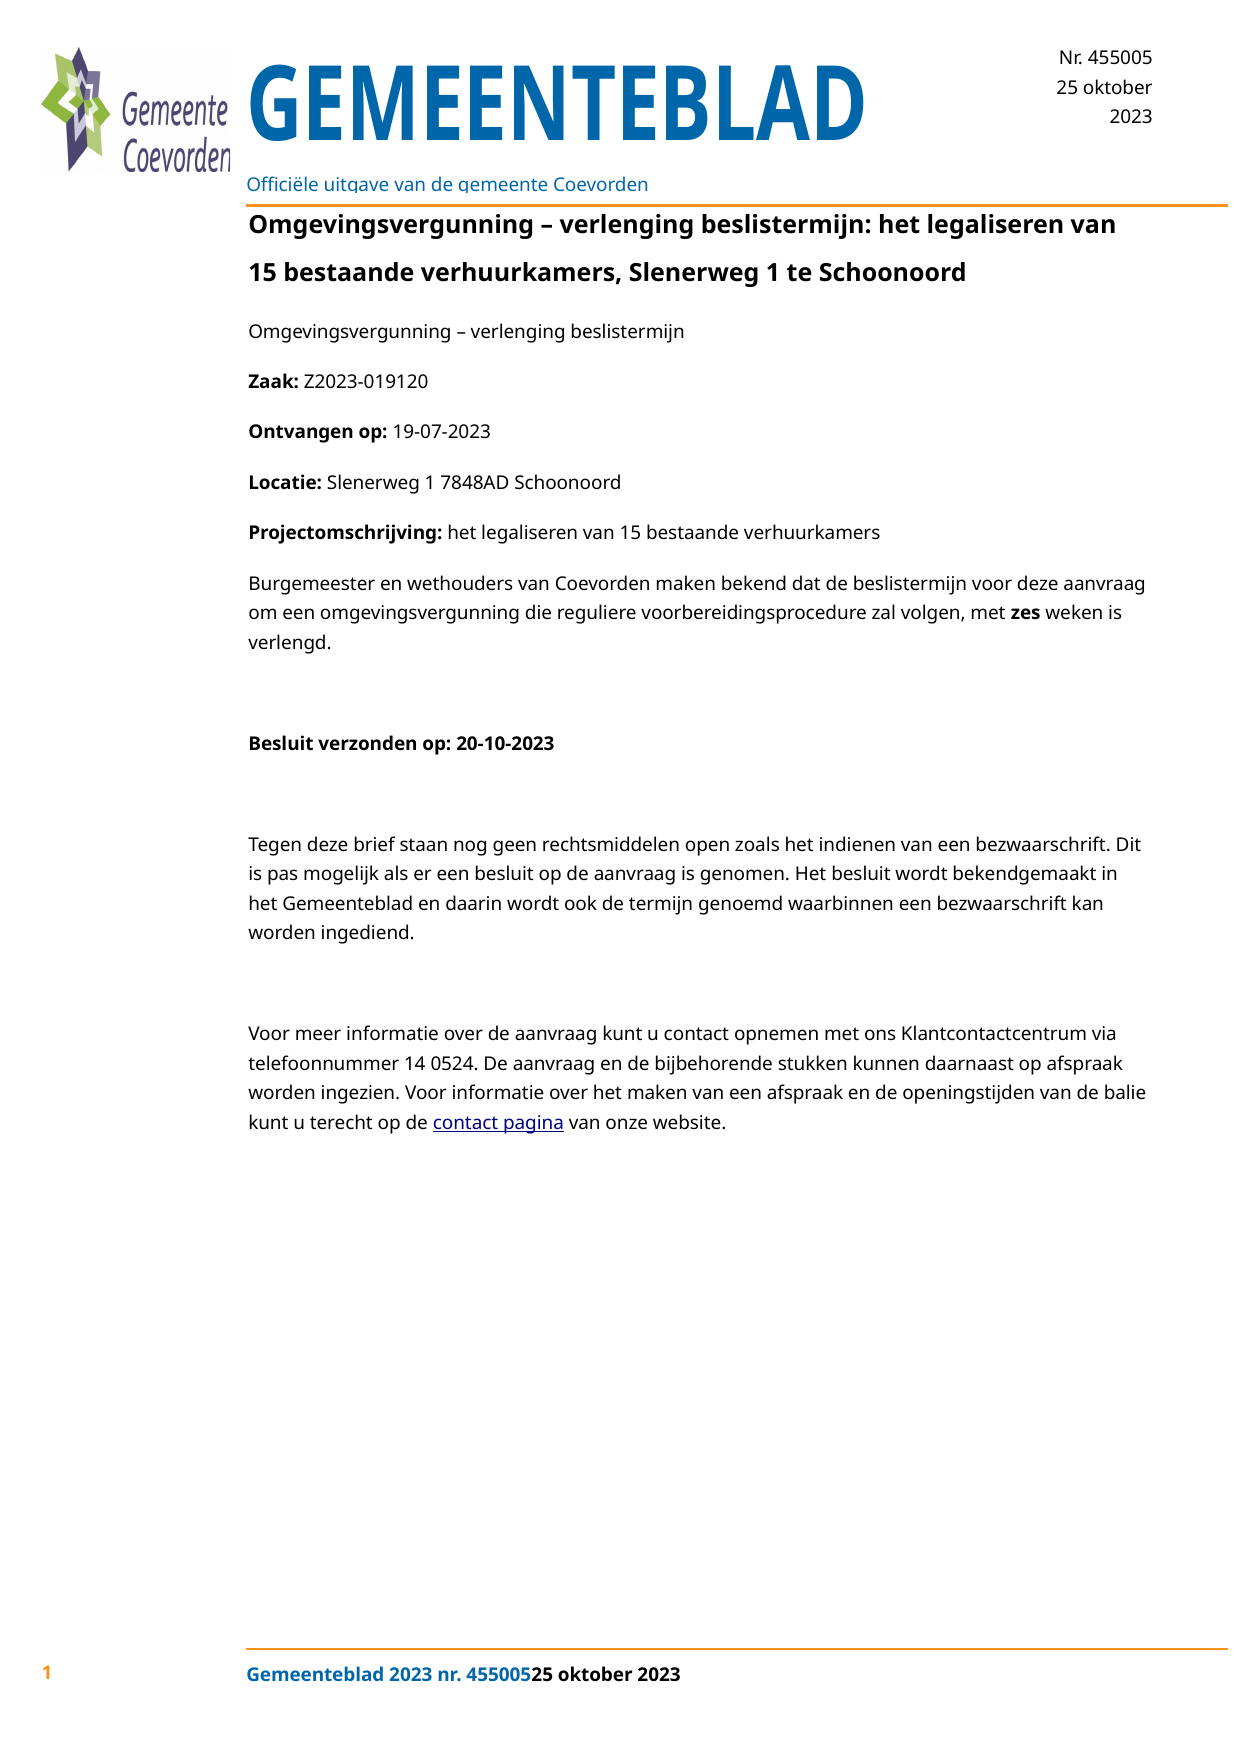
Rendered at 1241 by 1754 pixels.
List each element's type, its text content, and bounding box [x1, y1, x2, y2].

text Zaak: Z2023-019120 [248, 368, 1152, 394]
text Ontvangen op: 19-07-2023 [248, 419, 1152, 444]
text Voor meer informatie over de aanvraag kunt u contact opnemen met ons Klantcontactcentrum via telefoonnummer 14 0524. De aanvraag en de bijbehorende stukken kunnen daarnaast op afspraak worden ingezien. Voor informatie over het maken van een afspraak en de openingstijden van de balie kunt u terecht op de contact pagina van onze website. [248, 1020, 1152, 1135]
text Omgevingsvergunning – verlenging beslistermijn [248, 318, 1152, 344]
text Projectomschrijving: het legaliseren van 15 bestaande verhuurkamers [248, 519, 1152, 545]
picture [41, 47, 231, 172]
text Burgemeester en wethouders van Coevorden maken bekend dat de beslistermijn voor deze aanvraag om een omgevingsvergunning die reguliere voorbereidingsprocedure zal volgen, met zes weken is verlengd. [248, 570, 1152, 655]
text Locatie: Slenerweg 1 7848AD Schoonoord [248, 469, 1152, 495]
text Tegen deze brief staan nog geen rechtsmiddelen open zoals het indienen van een bezwaarschrift. Dit is pas mogelijk als er een besluit op de aanvraag is genomen. Het besluit wordt bekendgemaakt in het Gemeenteblad en daarin wordt ook de termijn genoemd waarbinnen een bezwaarschrift kan worden ingediend. [248, 831, 1152, 945]
text Besluit verzonden op: 20-10-2023 [248, 730, 1152, 756]
text Omgevingsvergunning – verlenging beslistermijn: het legaliseren van 15 bestaande verhuurkamers, Slenerweg 1 te Schoonoord [248, 207, 1152, 288]
